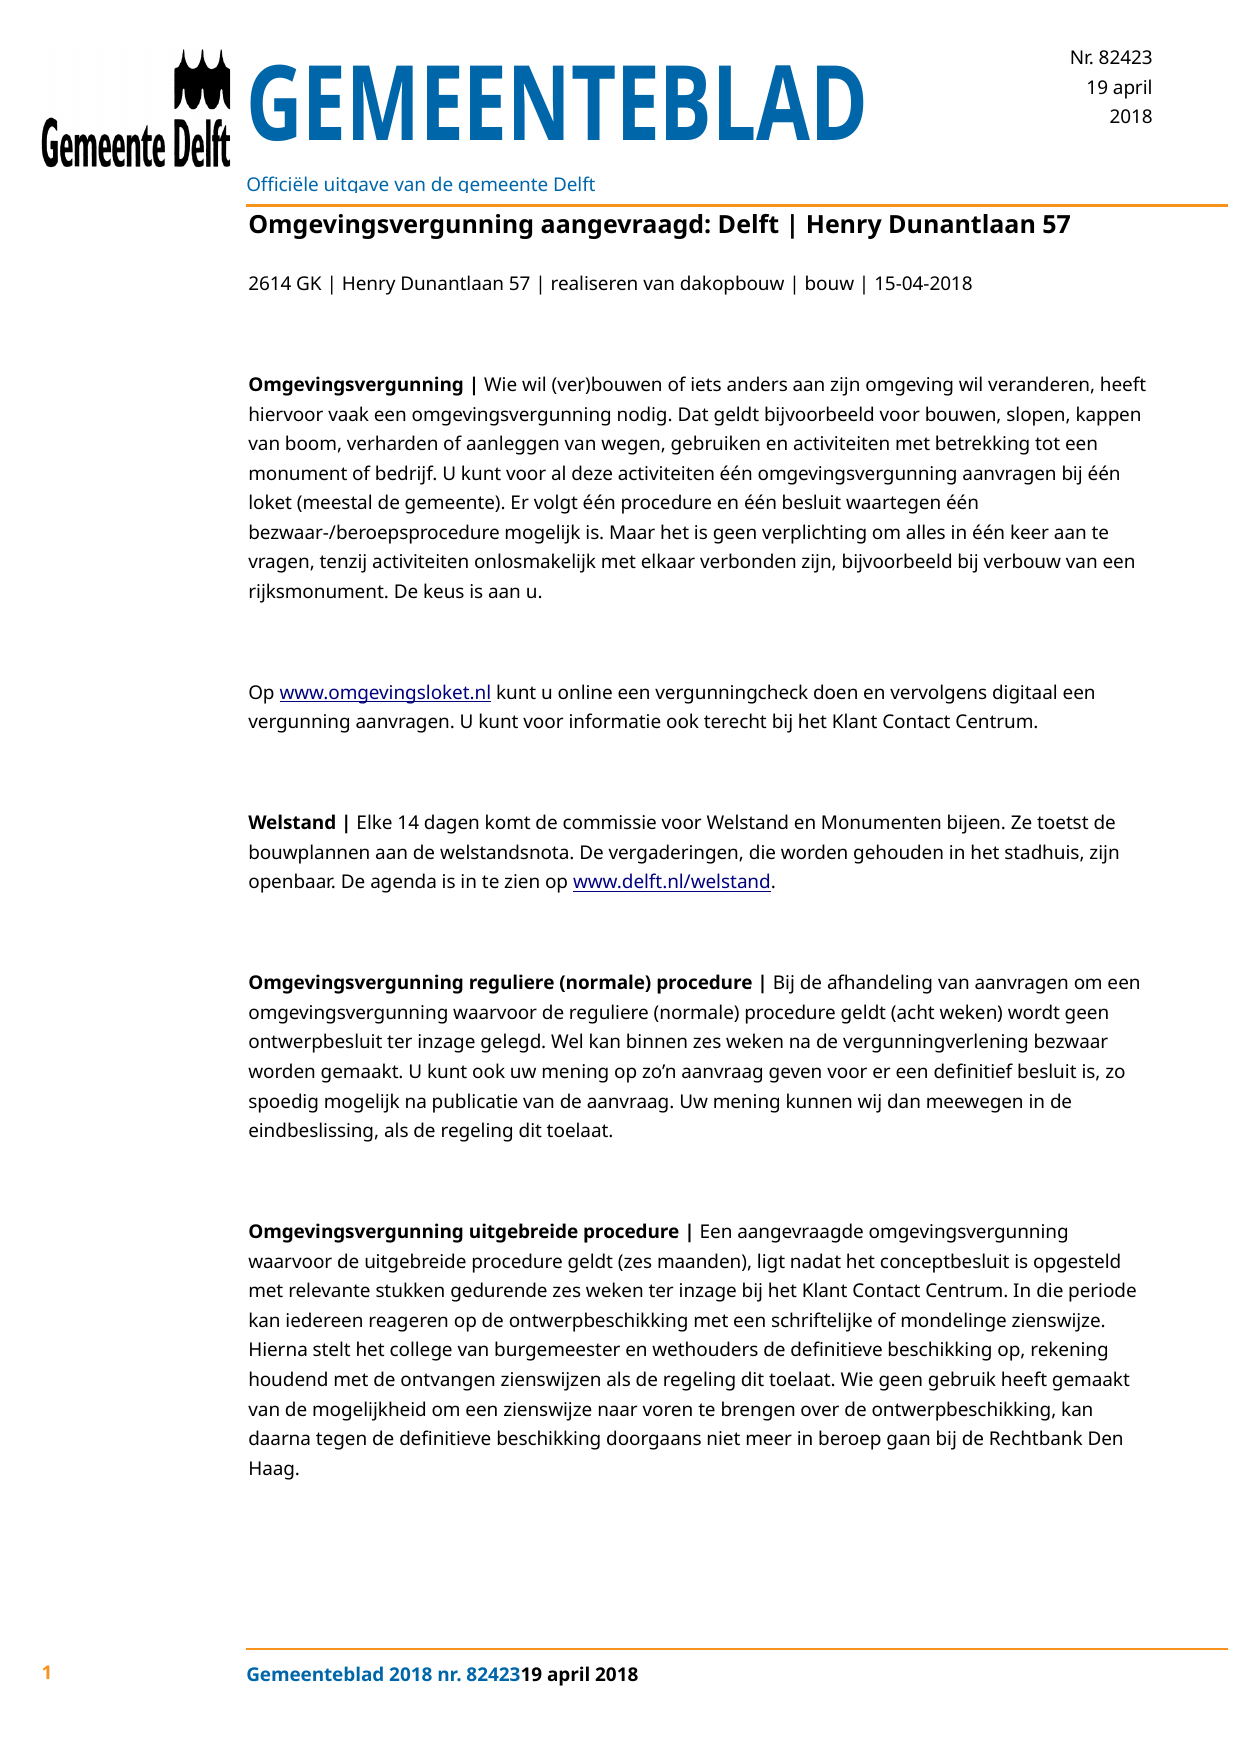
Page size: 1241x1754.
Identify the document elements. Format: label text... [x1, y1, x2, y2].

text Op www.omgevingsloket.nl kunt u online een vergunningcheck doen en vervolgens digitaal een vergunning aanvragen. U kunt voor informatie ook terecht bij het Klant Contact Centrum. [248, 679, 1152, 734]
picture [41, 47, 231, 172]
text Welstand | Elke 14 dagen komt de commissie voor Welstand en Monumenten bijeen. Ze toetst de bouwplannen aan de welstandsnota. De vergaderingen, die worden gehouden in het stadhuis, zijn openbaar. De agenda is in te zien op www.delft.nl/welstand. [248, 809, 1152, 894]
text Omgevingsvergunning reguliere (normale) procedure | Bij de afhandeling van aanvragen om een omgevingsvergunning waarvoor de reguliere (normale) procedure geldt (acht weken) wordt geen ontwerpbesluit ter inzage gelegd. Wel kan binnen zes weken na de vergunningverlening bezwaar worden gemaakt. U kunt ook uw mening op zo’n aanvraag geven voor er een definitief besluit is, zo spoedig mogelijk na publicatie van de aanvraag. Uw mening kunnen wij dan meewegen in de eindbeslissing, als de regeling dit toelaat. [248, 969, 1152, 1143]
text Omgevingsvergunning uitgebreide procedure | Een aangevraagde omgevingsvergunning waarvoor de uitgebreide procedure geldt (zes maanden), ligt nadat het conceptbesluit is opgesteld met relevante stukken gedurende zes weken ter inzage bij het Klant Contact Centrum. In die periode kan iedereen reageren op de ontwerpbeschikking met een schriftelijke of mondelinge zienswijze. Hierna stelt het college van burgemeester en wethouders de definitieve beschikking op, rekening houdend met de ontvangen zienswijzen als de regeling dit toelaat. Wie geen gebruik heeft gemaakt van de mogelijkheid om een zienswijze naar voren te brengen over de ontwerpbeschikking, kan daarna tegen de definitieve beschikking doorgaans niet meer in beroep gaan bij de Rechtbank Den Haag. [248, 1218, 1152, 1481]
text Omgevingsvergunning aangevraagd: Delft | Henry Dunantlaan 57 [248, 207, 1152, 241]
text Omgevingsvergunning | Wie wil (ver)bouwen of iets anders aan zijn omgeving wil veranderen, heeft hiervoor vaak een omgevingsvergunning nodig. Dat geldt bijvoorbeeld voor bouwen, slopen, kappen van boom, verharden of aanleggen van wegen, gebruiken en activiteiten met betrekking tot een monument of bedrijf. U kunt voor al deze activiteiten één omgevingsvergunning aanvragen bij één loket (meestal de gemeente). Er volgt één procedure en één besluit waartegen één bezwaar-/beroepsprocedure mogelijk is. Maar het is geen verplichting om alles in één keer aan te vragen, tenzij activiteiten onlosmakelijk met elkaar verbonden zijn, bijvoorbeeld bij verbouw van een rijksmonument. De keus is aan u. [248, 371, 1152, 604]
text 2614 GK | Henry Dunantlaan 57 | realiseren van dakopbouw | bouw | 15-04-2018 [248, 270, 1152, 296]
